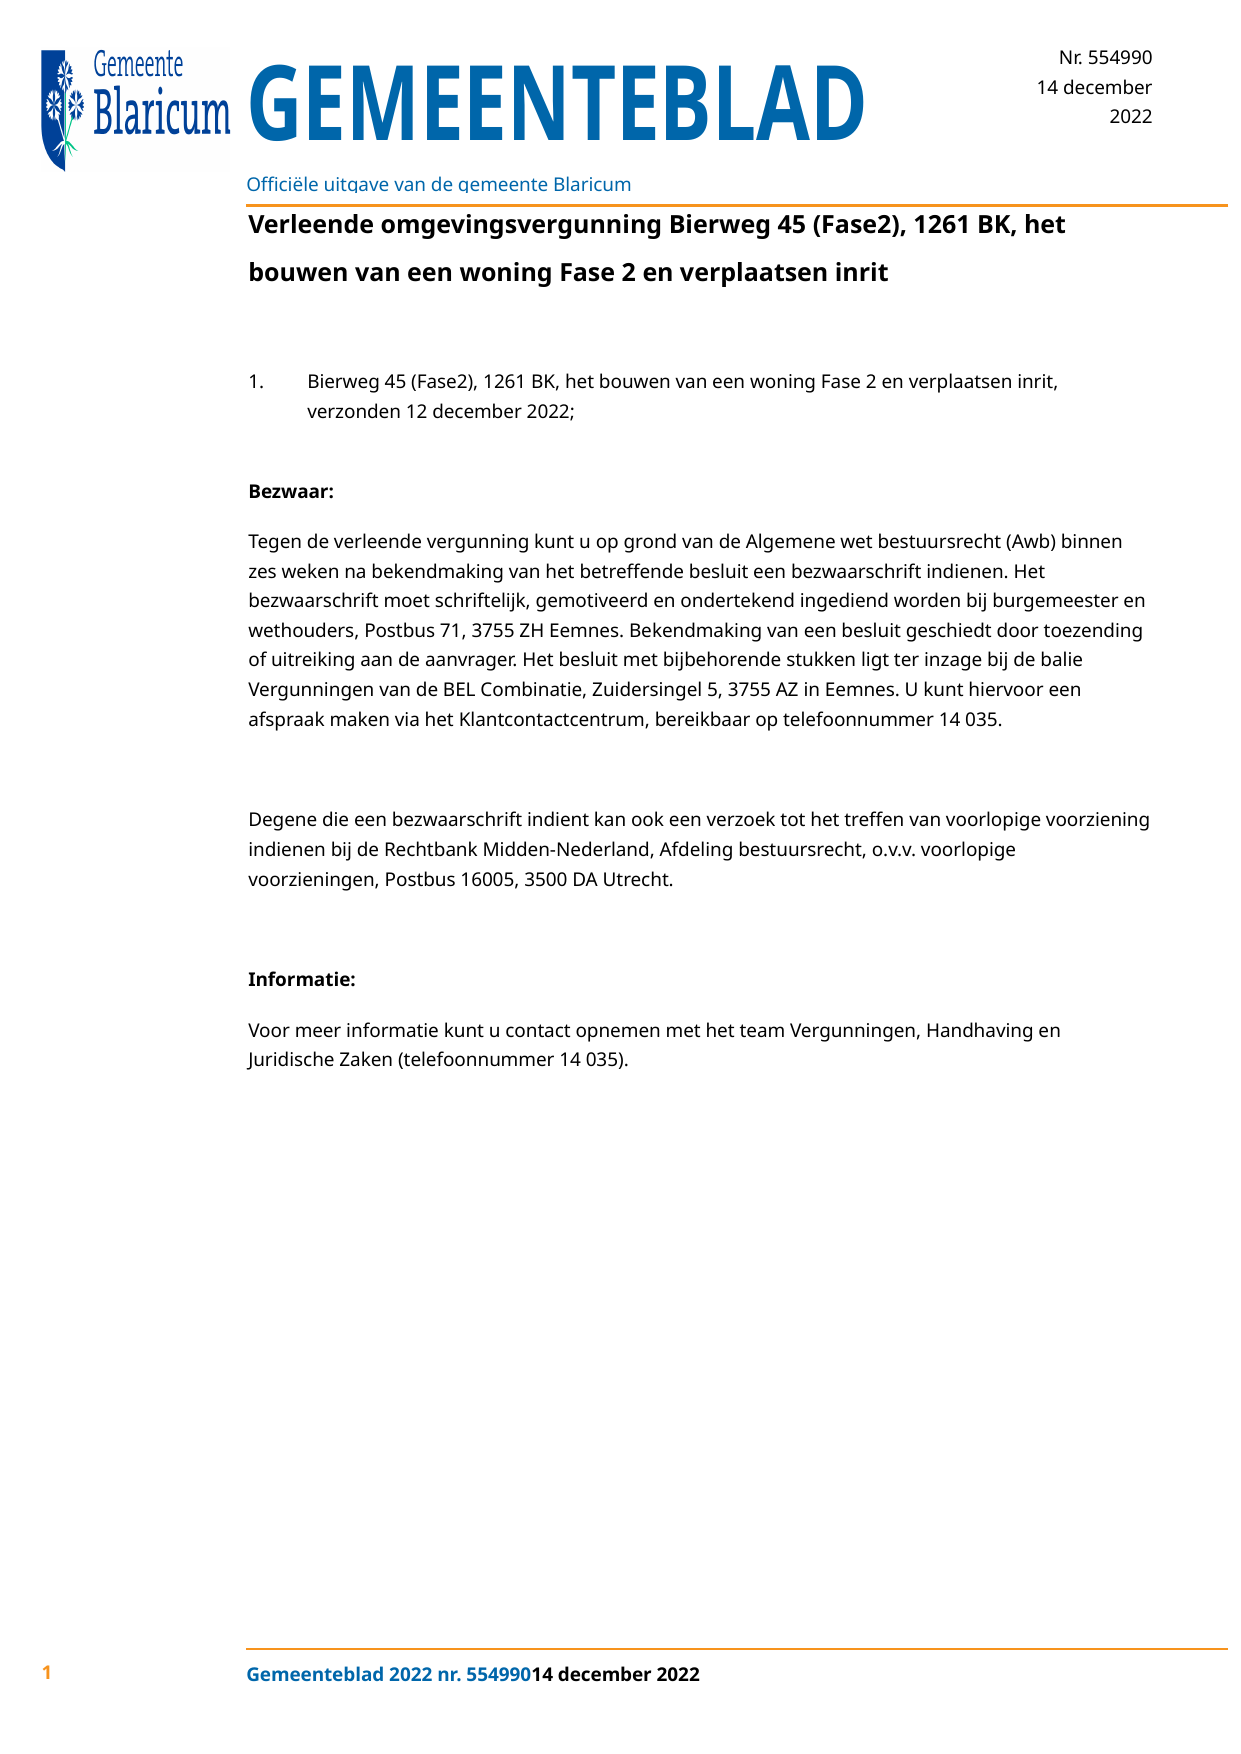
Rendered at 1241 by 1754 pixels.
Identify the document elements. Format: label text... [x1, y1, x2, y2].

text Informatie: [248, 967, 1152, 992]
list Bierweg 45 (Fase2), 1261 BK, het bouwen van een woning Fase 2 en verplaatsen inrit, verzonden 12 december 2022; [248, 368, 1152, 424]
text Bezwaar: [248, 478, 1152, 504]
picture [41, 47, 231, 172]
text Voor meer informatie kunt u contact opnemen met het team Vergunningen, Handhaving en Juridische Zaken (telefoonnummer 14 035). [248, 1017, 1152, 1072]
text Verleende omgevingsvergunning Bierweg 45 (Fase2), 1261 BK, het bouwen van een woning Fase 2 en verplaatsen inrit [248, 207, 1152, 288]
text Degene die een bezwaarschrift indient kan ook een verzoek tot het treffen van voorlopige voorziening indienen bij de Rechtbank Midden-Nederland, Afdeling bestuursrecht, o.v.v. voorlopige voorzieningen, Postbus 16005, 3500 DA Utrecht. [248, 807, 1152, 892]
text Tegen de verleende vergunning kunt u op grond van de Algemene wet bestuursrecht (Awb) binnen zes weken na bekendmaking van het betreffende besluit een bezwaarschrift indienen. Het bezwaarschrift moet schriftelijk, gemotiveerd en ondertekend ingediend worden bij burgemeester en wethouders, Postbus 71, 3755 ZH Eemnes. Bekendmaking van een besluit geschiedt door toezending of uitreiking aan de aanvrager. Het besluit met bijbehorende stukken ligt ter inzage bij de balie Vergunningen van de BEL Combinatie, Zuidersingel 5, 3755 AZ in Eemnes. U kunt hiervoor een afspraak maken via het Klantcontactcentrum, bereikbaar op telefoonnummer 14 035. [248, 528, 1152, 732]
